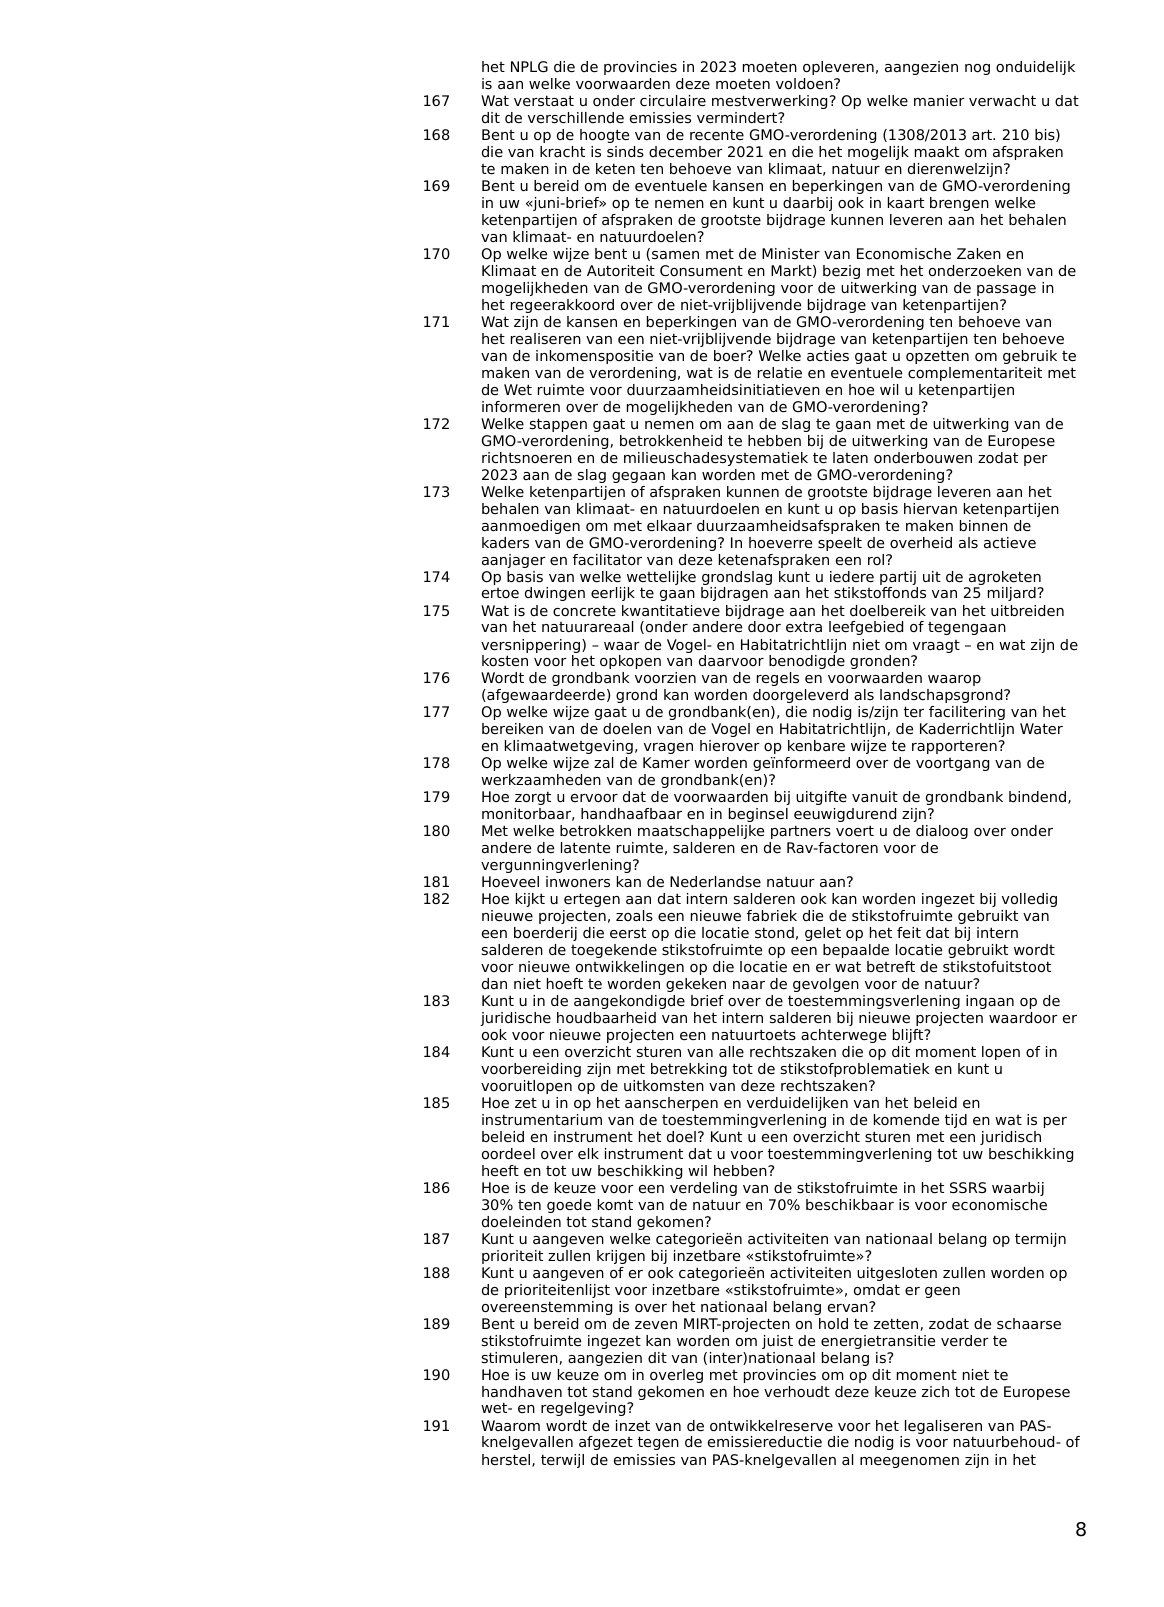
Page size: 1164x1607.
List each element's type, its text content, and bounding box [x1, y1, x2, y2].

table_cell 172 [422, 416, 475, 483]
table_cell 168 [422, 127, 475, 178]
table_cell Wordt de grondbank voorzien van de regels en voorwaarden waarop (afgewaardeerde) grond kan worden doorgeleverd als landschapsgrond? [475, 670, 1087, 704]
table_cell 180 [422, 823, 475, 874]
table_cell 185 [422, 1095, 475, 1180]
table_cell 179 [422, 789, 475, 823]
table_cell Kunt u een overzicht sturen van alle rechtszaken die op dit moment lopen of in voorbereiding zijn met betrekking tot de stikstofproblematiek en kunt u vooruitlopen op de uitkomsten van deze rechtszaken? [475, 1044, 1087, 1095]
table_cell Waarom wordt de inzet van de ontwikkelreserve voor het legaliseren van PAS-knelgevallen afgezet tegen de emissiereductie die nodig is voor natuurbehoud- of herstel, terwijl de emissies van PAS-knelgevallen al meegenomen zijn in het [475, 1418, 1087, 1468]
table_cell Wat verstaat u onder circulaire mestverwerking? Op welke manier verwacht u dat dit de verschillende emissies vermindert? [475, 93, 1087, 127]
table_cell Welke stappen gaat u nemen om aan de slag te gaan met de uitwerking van de GMO-verordening, betrokkenheid te hebben bij de uitwerking van de Europese richtsnoeren en de milieuschadesystematiek te laten onderbouwen zodat per 2023 aan de slag gegaan kan worden met de GMO-verordening? [475, 416, 1087, 483]
table_cell het NPLG die de provincies in 2023 moeten opleveren, aangezien nog onduidelijk is aan welke voorwaarden deze moeten voldoen? [475, 59, 1087, 93]
table_cell Met welke betrokken maatschappelijke partners voert u de dialoog over onder andere de latente ruimte, salderen en de Rav-factoren voor de vergunningverlening? [475, 823, 1087, 874]
table_cell Hoeveel inwoners kan de Nederlandse natuur aan? [475, 874, 1087, 891]
table_cell Hoe is de keuze voor een verdeling van de stikstofruimte in het SSRS waarbij 30% ten goede komt van de natuur en 70% beschikbaar is voor economische doeleinden tot stand gekomen? [475, 1180, 1087, 1231]
table_cell 181 [422, 874, 475, 891]
table_cell 191 [422, 1418, 475, 1468]
table_cell 182 [422, 891, 475, 993]
table_cell 186 [422, 1180, 475, 1231]
table_cell Wat is de concrete kwantitatieve bijdrage aan het doelbereik van het uitbreiden van het natuurareaal (onder andere door extra leefgebied of tegengaan versnippering) – waar de Vogel- en Habitatrichtlijn niet om vraagt – en wat zijn de kosten voor het opkopen van daarvoor benodigde gronden? [475, 603, 1087, 670]
table_cell 174 [422, 569, 475, 602]
table_cell Op basis van welke wettelijke grondslag kunt u iedere partij uit de agroketen ertoe dwingen eerlijk te gaan bijdragen aan het stikstoffonds van 25 miljard? [475, 569, 1087, 602]
table_cell 183 [422, 993, 475, 1044]
table_cell Bent u bereid om de zeven MIRT-projecten on hold te zetten, zodat de schaarse stikstofruimte ingezet kan worden om juist de energietransitie verder te stimuleren, aangezien dit van (inter)nationaal belang is? [475, 1316, 1087, 1366]
table_cell Op welke wijze bent u (samen met de Minister van Economische Zaken en Klimaat en de Autoriteit Consument en Markt) bezig met het onderzoeken van de mogelijkheden van de GMO-verordening voor de uitwerking van de passage in het regeerakkoord over de niet-vrijblijvende bijdrage van ketenpartijen? [475, 246, 1087, 314]
table_cell Bent u op de hoogte van de recente GMO-verordening (1308/2013 art. 210 bis) die van kracht is sinds december 2021 en die het mogelijk maakt om afspraken te maken in de keten ten behoeve van klimaat, natuur en dierenwelzijn? [475, 127, 1087, 178]
table_cell Wat zijn de kansen en beperkingen van de GMO-verordening ten behoeve van het realiseren van een niet-vrijblijvende bijdrage van ketenpartijen ten behoeve van de inkomenspositie van de boer? Welke acties gaat u opzetten om gebruik te maken van de verordening, wat is de relatie en eventuele complementariteit met de Wet ruimte voor duurzaamheidsinitiatieven en hoe wil u ketenpartijen informeren over de mogelijkheden van de GMO-verordening? [475, 314, 1087, 416]
table_cell 187 [422, 1231, 475, 1264]
table_cell 184 [422, 1044, 475, 1095]
table_cell 170 [422, 246, 475, 314]
table_cell 167 [422, 93, 475, 127]
table_cell Hoe zorgt u ervoor dat de voorwaarden bij uitgifte vanuit de grondbank bindend, monitorbaar, handhaafbaar en in beginsel eeuwigdurend zijn? [475, 789, 1087, 823]
table_cell 188 [422, 1265, 475, 1316]
table_cell Hoe kijkt u ertegen aan dat intern salderen ook kan worden ingezet bij volledig nieuwe projecten, zoals een nieuwe fabriek die de stikstofruimte gebruikt van een boerderij die eerst op die locatie stond, gelet op het feit dat bij intern salderen de toegekende stikstofruimte op een bepaalde locatie gebruikt wordt voor nieuwe ontwikkelingen op die locatie en er wat betreft de stikstofuitstoot dan niet hoeft te worden gekeken naar de gevolgen voor de natuur? [475, 891, 1087, 993]
table_cell Kunt u aangeven of er ook categorieën activiteiten uitgesloten zullen worden op de prioriteitenlijst voor inzetbare «stikstofruimte», omdat er geen overeenstemming is over het nationaal belang ervan? [475, 1265, 1087, 1316]
table_cell 189 [422, 1316, 475, 1366]
table_cell Kunt u in de aangekondigde brief over de toestemmingsverlening ingaan op de juridische houdbaarheid van het intern salderen bij nieuwe projecten waardoor er ook voor nieuwe projecten een natuurtoets achterwege blijft? [475, 993, 1087, 1044]
table_cell 169 [422, 178, 475, 246]
table_cell 175 [422, 603, 475, 670]
table_cell Welke ketenpartijen of afspraken kunnen de grootste bijdrage leveren aan het behalen van klimaat- en natuurdoelen en kunt u op basis hiervan ketenpartijen aanmoedigen om met elkaar duurzaamheidsafspraken te maken binnen de kaders van de GMO-verordening? In hoeverre speelt de overheid als actieve aanjager en facilitator van deze ketenafspraken een rol? [475, 484, 1087, 568]
table_cell Bent u bereid om de eventuele kansen en beperkingen van de GMO-verordening in uw «juni-brief» op te nemen en kunt u daarbij ook in kaart brengen welke ketenpartijen of afspraken de grootste bijdrage kunnen leveren aan het behalen van klimaat- en natuurdoelen? [475, 178, 1087, 246]
table_cell Op welke wijze zal de Kamer worden geïnformeerd over de voortgang van de werkzaamheden van de grondbank(en)? [475, 755, 1087, 789]
table_cell 190 [422, 1366, 475, 1417]
table_cell [422, 59, 475, 93]
table_cell Hoe zet u in op het aanscherpen en verduidelijken van het beleid en instrumentarium van de toestemmingverlening in de komende tijd en wat is per beleid en instrument het doel? Kunt u een overzicht sturen met een juridisch oordeel over elk instrument dat u voor toestemmingverlening tot uw beschikking heeft en tot uw beschikking wil hebben? [475, 1095, 1087, 1180]
table_cell Kunt u aangeven welke categorieën activiteiten van nationaal belang op termijn prioriteit zullen krijgen bij inzetbare «stikstofruimte»? [475, 1231, 1087, 1264]
table_cell 173 [422, 484, 475, 568]
table_cell 176 [422, 670, 475, 704]
table_cell Op welke wijze gaat u de grondbank(en), die nodig is/zijn ter facilitering van het bereiken van de doelen van de Vogel en Habitatrichtlijn, de Kaderrichtlijn Water en klimaatwetgeving, vragen hierover op kenbare wijze te rapporteren? [475, 704, 1087, 755]
table_cell 171 [422, 314, 475, 416]
table_cell 177 [422, 704, 475, 755]
table_cell Hoe is uw keuze om in overleg met provincies om op dit moment niet te handhaven tot stand gekomen en hoe verhoudt deze keuze zich tot de Europese wet- en regelgeving? [475, 1366, 1087, 1417]
table_cell 178 [422, 755, 475, 789]
